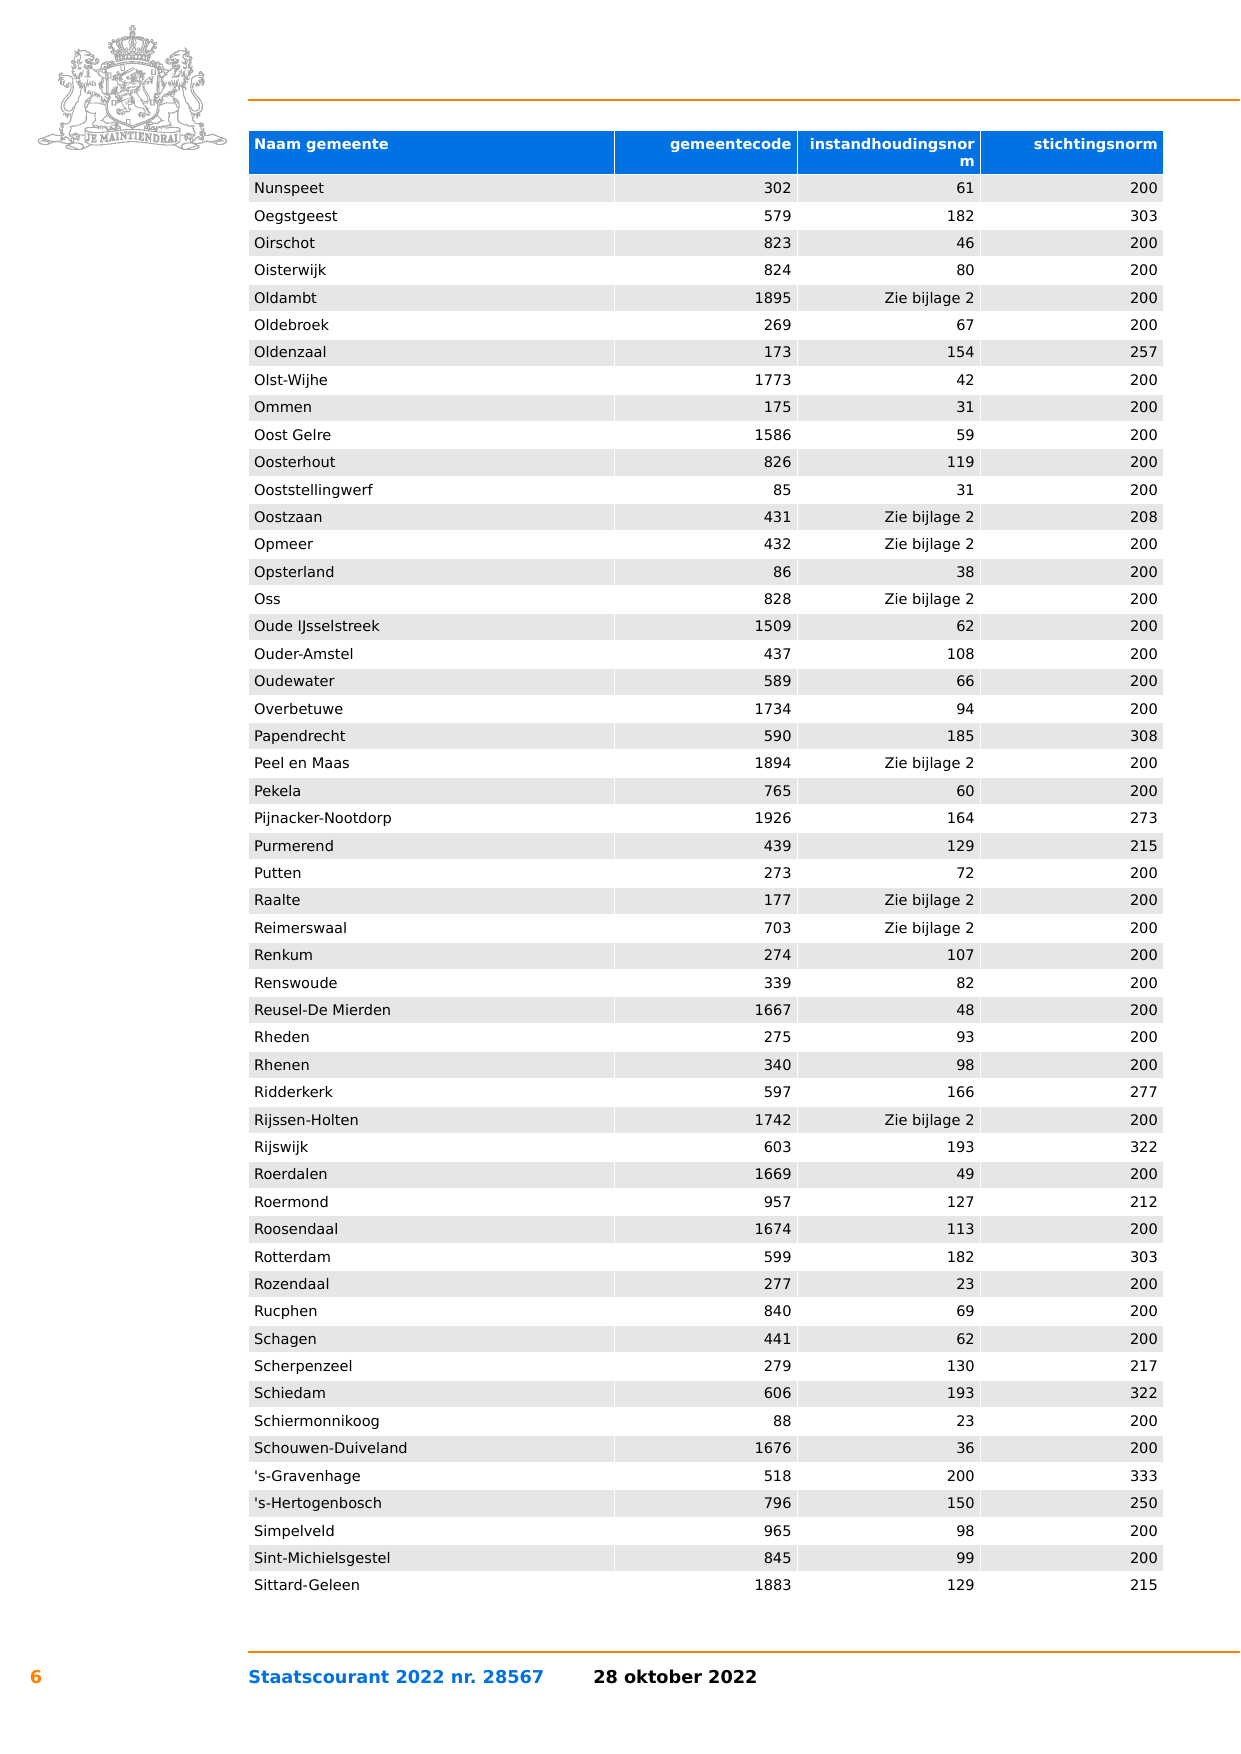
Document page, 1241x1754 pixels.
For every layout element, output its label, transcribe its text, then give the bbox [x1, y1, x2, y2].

table_cell Ommen [249, 395, 614, 421]
table_cell 823 [615, 230, 797, 256]
table_cell 200 [981, 641, 1163, 667]
table_cell 1734 [615, 696, 797, 722]
table_cell Oss [249, 586, 614, 613]
table_cell 200 [981, 230, 1163, 256]
table_cell 603 [615, 1134, 797, 1161]
table_cell 193 [798, 1381, 980, 1407]
table_header gemeentecode [615, 131, 797, 174]
table_cell Ouder-Amstel [249, 641, 614, 667]
table_cell Zie bijlage 2 [798, 504, 980, 530]
table_cell Nunspeet [249, 175, 614, 202]
table_cell 's-Gravenhage [249, 1463, 614, 1489]
table_cell 333 [981, 1463, 1163, 1489]
table_cell Pekela [249, 778, 614, 804]
table_cell 107 [798, 943, 980, 969]
table_cell 208 [981, 504, 1163, 530]
table_cell 31 [798, 477, 980, 503]
table_cell 200 [981, 1408, 1163, 1434]
table_cell 200 [981, 860, 1163, 887]
table_cell 166 [798, 1079, 980, 1106]
table_cell Simpelveld [249, 1518, 614, 1544]
table_cell 99 [798, 1545, 980, 1571]
table_cell 277 [615, 1271, 797, 1297]
table_cell Rozendaal [249, 1271, 614, 1297]
table_cell 441 [615, 1326, 797, 1352]
table_cell Oostzaan [249, 504, 614, 530]
table_cell Renswoude [249, 970, 614, 996]
table_cell 269 [615, 312, 797, 339]
table_cell 1883 [615, 1573, 797, 1599]
table_cell 308 [981, 723, 1163, 749]
table_cell 1742 [615, 1107, 797, 1133]
table_cell 302 [615, 175, 797, 202]
table_cell 182 [798, 203, 980, 229]
table_cell 437 [615, 641, 797, 667]
table_cell 108 [798, 641, 980, 667]
table_cell 606 [615, 1381, 797, 1407]
table_cell Peel en Maas [249, 751, 614, 777]
table_cell 212 [981, 1189, 1163, 1215]
table_cell 765 [615, 778, 797, 804]
table_cell 59 [798, 422, 980, 448]
table_cell 200 [981, 1216, 1163, 1243]
table_cell 119 [798, 449, 980, 476]
table_cell 113 [798, 1216, 980, 1243]
table_cell Oldenzaal [249, 340, 614, 366]
table_cell Roosendaal [249, 1216, 614, 1243]
table_cell Zie bijlage 2 [798, 531, 980, 558]
table_cell 200 [981, 696, 1163, 722]
table_cell 164 [798, 805, 980, 832]
table_cell Reimerswaal [249, 915, 614, 941]
table_cell 200 [981, 175, 1163, 202]
table_cell 67 [798, 312, 980, 339]
table_cell Scherpenzeel [249, 1353, 614, 1380]
table_cell 703 [615, 915, 797, 941]
table_cell 431 [615, 504, 797, 530]
table_cell 85 [615, 477, 797, 503]
table_cell 60 [798, 778, 980, 804]
table_cell 200 [981, 258, 1163, 284]
table_cell 130 [798, 1353, 980, 1380]
table_cell 200 [981, 367, 1163, 393]
table_cell 1674 [615, 1216, 797, 1243]
table_cell Sint-Michielsgestel [249, 1545, 614, 1571]
table_cell 98 [798, 1052, 980, 1078]
table_cell 72 [798, 860, 980, 887]
table_cell 273 [615, 860, 797, 887]
table_cell 80 [798, 258, 980, 284]
table_cell Oldebroek [249, 312, 614, 339]
table_cell Rijssen-Holten [249, 1107, 614, 1133]
table_cell 200 [981, 1326, 1163, 1352]
table_cell 38 [798, 559, 980, 585]
table_cell Zie bijlage 2 [798, 888, 980, 914]
table_cell 69 [798, 1299, 980, 1325]
table_cell 518 [615, 1463, 797, 1489]
table_cell Ooststellingwerf [249, 477, 614, 503]
table_cell Zie bijlage 2 [798, 285, 980, 311]
table_header stichtingsnorm [981, 131, 1163, 174]
table_cell 200 [981, 751, 1163, 777]
table_cell 1895 [615, 285, 797, 311]
table_header instandhoudingsnorm [798, 131, 980, 174]
table_cell Papendrecht [249, 723, 614, 749]
table_cell 826 [615, 449, 797, 476]
table_cell 275 [615, 1025, 797, 1051]
table_cell Zie bijlage 2 [798, 915, 980, 941]
table_cell 322 [981, 1134, 1163, 1161]
table_cell 200 [981, 778, 1163, 804]
table_cell 1773 [615, 367, 797, 393]
table_cell 957 [615, 1189, 797, 1215]
table_cell 303 [981, 1244, 1163, 1270]
table_cell 200 [981, 1162, 1163, 1188]
table_cell 590 [615, 723, 797, 749]
table_cell Oude IJsselstreek [249, 614, 614, 640]
table_cell 1509 [615, 614, 797, 640]
table_cell Opsterland [249, 559, 614, 585]
table_cell 177 [615, 888, 797, 914]
table_cell Sittard-Geleen [249, 1573, 614, 1599]
table_cell 200 [981, 943, 1163, 969]
table_cell Ridderkerk [249, 1079, 614, 1106]
table_cell 279 [615, 1353, 797, 1380]
table_cell 257 [981, 340, 1163, 366]
table_cell Putten [249, 860, 614, 887]
table_cell 1894 [615, 751, 797, 777]
picture [38, 25, 227, 150]
table_cell Olst-Wijhe [249, 367, 614, 393]
table_cell 273 [981, 805, 1163, 832]
table_cell 200 [981, 586, 1163, 613]
table_cell Rhenen [249, 1052, 614, 1078]
table_cell 94 [798, 696, 980, 722]
table_cell 62 [798, 614, 980, 640]
table_cell 129 [798, 833, 980, 859]
table_cell Overbetuwe [249, 696, 614, 722]
table_cell Renkum [249, 943, 614, 969]
table_cell 200 [981, 1107, 1163, 1133]
table_cell 824 [615, 258, 797, 284]
table_cell 200 [981, 1299, 1163, 1325]
table_cell 965 [615, 1518, 797, 1544]
table_cell Purmerend [249, 833, 614, 859]
table_cell 129 [798, 1573, 980, 1599]
table_cell Roermond [249, 1189, 614, 1215]
table_cell Rotterdam [249, 1244, 614, 1270]
table_cell 1926 [615, 805, 797, 832]
table_cell 1669 [615, 1162, 797, 1188]
table_cell 173 [615, 340, 797, 366]
table_header Naam gemeente [249, 131, 614, 174]
table_cell 1676 [615, 1436, 797, 1462]
table_cell 200 [981, 915, 1163, 941]
table_cell Schiedam [249, 1381, 614, 1407]
table_cell Oudewater [249, 669, 614, 695]
table_cell 828 [615, 586, 797, 613]
table_cell 154 [798, 340, 980, 366]
table_cell 200 [981, 477, 1163, 503]
table_cell Oosterhout [249, 449, 614, 476]
table_cell 339 [615, 970, 797, 996]
table_cell Rucphen [249, 1299, 614, 1325]
table_cell 200 [981, 449, 1163, 476]
table_cell 185 [798, 723, 980, 749]
table_cell Reusel-De Mierden [249, 997, 614, 1023]
table_cell 597 [615, 1079, 797, 1106]
table_cell 42 [798, 367, 980, 393]
table_cell 23 [798, 1408, 980, 1434]
table_cell Oldambt [249, 285, 614, 311]
table_cell Rijswijk [249, 1134, 614, 1161]
table_cell Oost Gelre [249, 422, 614, 448]
table_cell Raalte [249, 888, 614, 914]
table_cell 36 [798, 1436, 980, 1462]
table_cell 215 [981, 1573, 1163, 1599]
table_cell 31 [798, 395, 980, 421]
table_cell 182 [798, 1244, 980, 1270]
table_cell 127 [798, 1189, 980, 1215]
table_cell 61 [798, 175, 980, 202]
table_cell 200 [981, 970, 1163, 996]
table_cell 840 [615, 1299, 797, 1325]
table_cell 193 [798, 1134, 980, 1161]
table_cell Schiermonnikoog [249, 1408, 614, 1434]
table_cell 200 [981, 395, 1163, 421]
table_cell 's-Hertogenbosch [249, 1490, 614, 1517]
table_cell 86 [615, 559, 797, 585]
table_cell 200 [981, 997, 1163, 1023]
table_cell Rheden [249, 1025, 614, 1051]
table_cell Oegstgeest [249, 203, 614, 229]
table_cell 200 [798, 1463, 980, 1489]
table_cell 579 [615, 203, 797, 229]
table_cell Schouwen-Duiveland [249, 1436, 614, 1462]
table_cell 88 [615, 1408, 797, 1434]
table_cell 62 [798, 1326, 980, 1352]
table_cell Schagen [249, 1326, 614, 1352]
table_cell Pijnacker-Nootdorp [249, 805, 614, 832]
table_cell Opmeer [249, 531, 614, 558]
table_cell 200 [981, 669, 1163, 695]
table_cell 200 [981, 614, 1163, 640]
table_cell 200 [981, 285, 1163, 311]
table_cell 93 [798, 1025, 980, 1051]
table_cell 66 [798, 669, 980, 695]
table_cell Roerdalen [249, 1162, 614, 1188]
table_cell 1667 [615, 997, 797, 1023]
table_cell 82 [798, 970, 980, 996]
table_cell 439 [615, 833, 797, 859]
table_cell Zie bijlage 2 [798, 1107, 980, 1133]
table_cell 46 [798, 230, 980, 256]
table_cell 589 [615, 669, 797, 695]
table_cell 200 [981, 1025, 1163, 1051]
table_cell 432 [615, 531, 797, 558]
table_cell 23 [798, 1271, 980, 1297]
table_cell 217 [981, 1353, 1163, 1380]
table_cell 200 [981, 422, 1163, 448]
table_cell Oirschot [249, 230, 614, 256]
table_cell 277 [981, 1079, 1163, 1106]
table_cell Zie bijlage 2 [798, 751, 980, 777]
table_cell 98 [798, 1518, 980, 1544]
table_cell 200 [981, 1518, 1163, 1544]
table_cell 322 [981, 1381, 1163, 1407]
table_cell Oisterwijk [249, 258, 614, 284]
table_cell 200 [981, 312, 1163, 339]
table_cell 200 [981, 559, 1163, 585]
table_cell 1586 [615, 422, 797, 448]
table_cell 215 [981, 833, 1163, 859]
table_cell 340 [615, 1052, 797, 1078]
table_cell 599 [615, 1244, 797, 1270]
table_cell 303 [981, 203, 1163, 229]
table_cell 250 [981, 1490, 1163, 1517]
table_cell Zie bijlage 2 [798, 586, 980, 613]
table_cell 274 [615, 943, 797, 969]
table_cell 49 [798, 1162, 980, 1188]
table_cell 200 [981, 1545, 1163, 1571]
table_cell 796 [615, 1490, 797, 1517]
table_cell 845 [615, 1545, 797, 1571]
table_cell 48 [798, 997, 980, 1023]
table_cell 200 [981, 531, 1163, 558]
table_cell 200 [981, 1052, 1163, 1078]
table_cell 200 [981, 1436, 1163, 1462]
table_cell 175 [615, 395, 797, 421]
table_cell 200 [981, 1271, 1163, 1297]
table_cell 150 [798, 1490, 980, 1517]
table_cell 200 [981, 888, 1163, 914]
